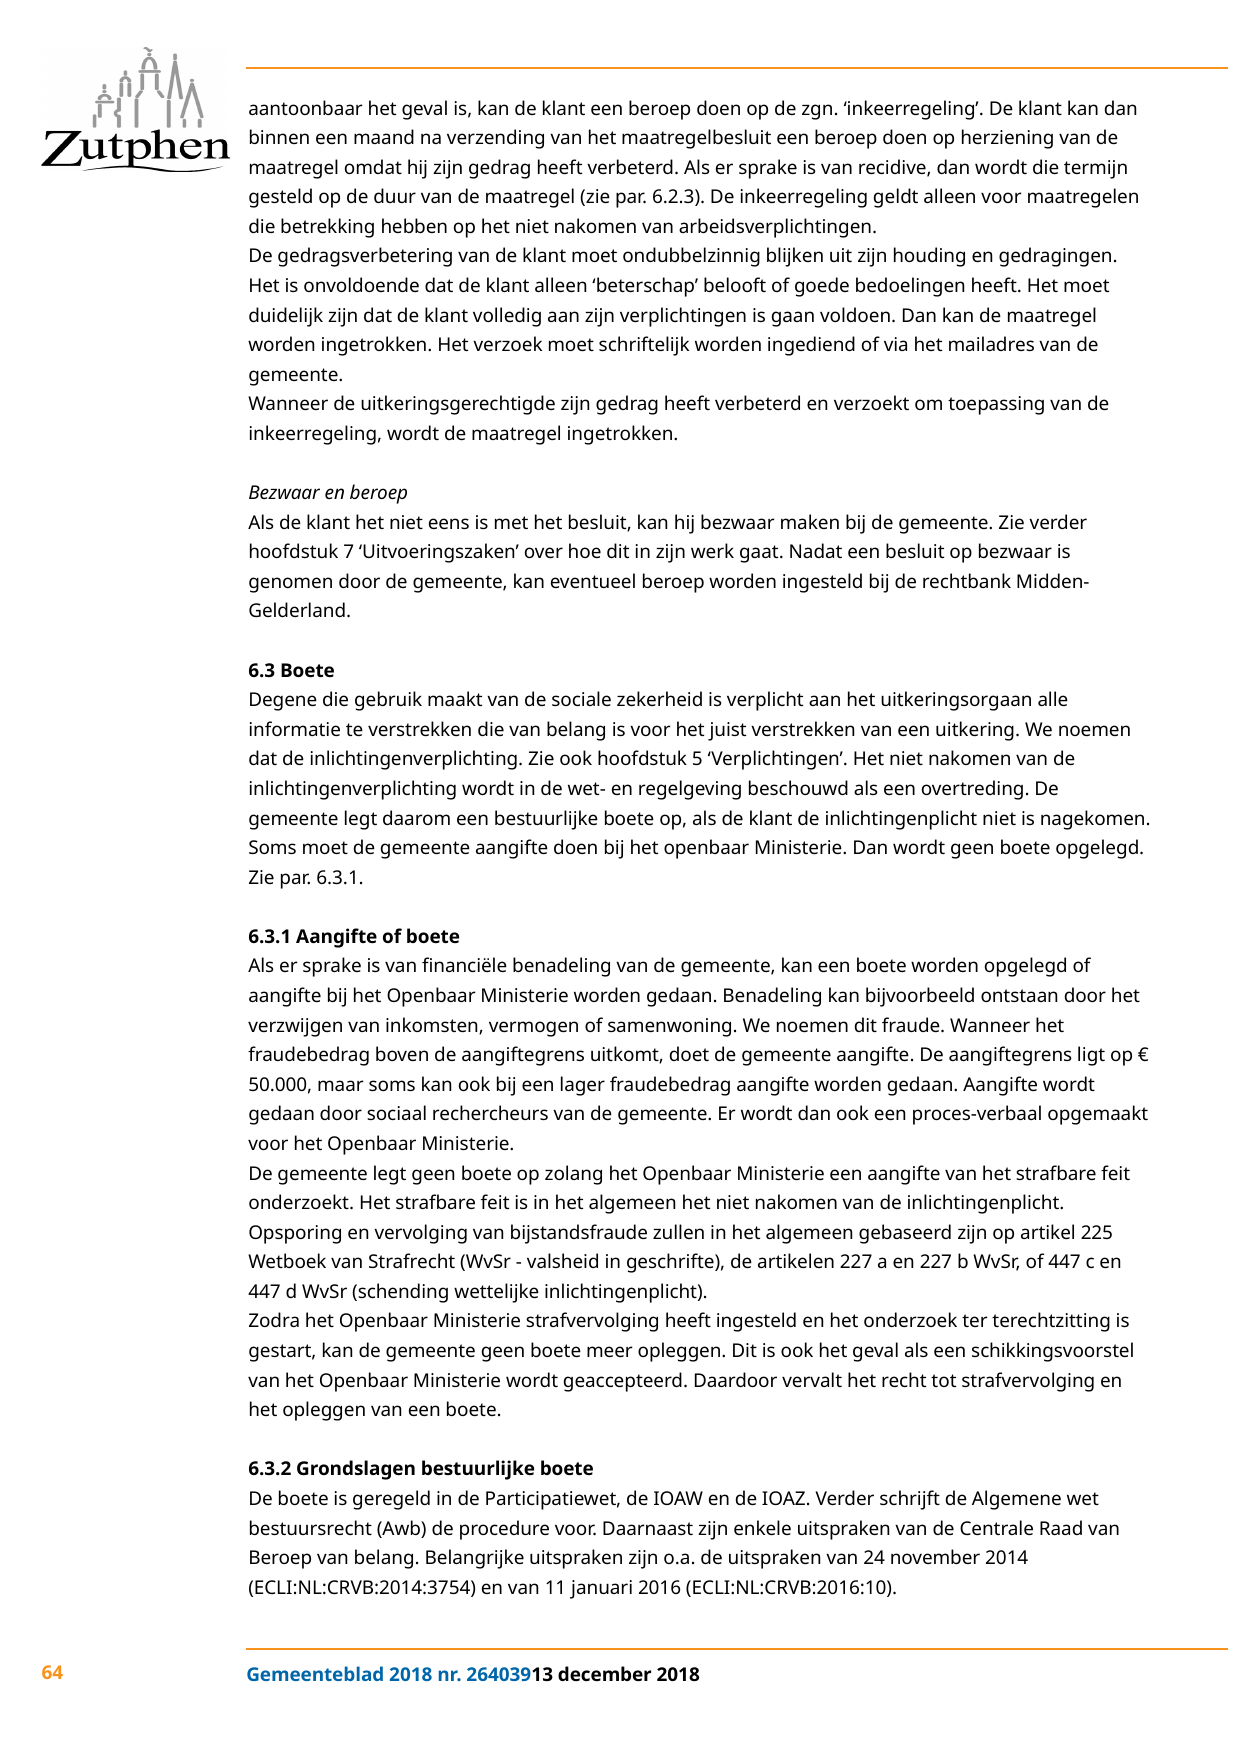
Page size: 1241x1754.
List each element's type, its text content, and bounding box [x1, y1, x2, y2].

text 6.3.1 Aangifte of boete [248, 923, 1152, 949]
text De gemeente legt geen boete op zolang het Openbaar Ministerie een aangifte van het strafbare feit onderzoekt. Het strafbare feit is in het algemeen het niet nakomen van de inlichtingenplicht. Opsporing en vervolging van bijstandsfraude zullen in het algemeen gebaseerd zijn op artikel 225 Wetboek van Strafrecht (WvSr - valsheid in geschrifte), de artikelen 227 a en 227 b WvSr, of 447 c en 447 d WvSr (schending wettelijke inlichtingenplicht). [248, 1160, 1152, 1304]
picture [41, 47, 231, 172]
text Als er sprake is van financiële benadeling van de gemeente, kan een boete worden opgelegd of aangifte bij het Openbaar Ministerie worden gedaan. Benadeling kan bijvoorbeeld ontstaan door het verzwijgen van inkomsten, vermogen of samenwoning. We noemen dit fraude. Wanneer het fraudebedrag boven de aangiftegrens uitkomt, doet de gemeente aangifte. De aangiftegrens ligt op € 50.000, maar soms kan ook bij een lager fraudebedrag aangifte worden gedaan. Aangifte wordt gedaan door sociaal rechercheurs van de gemeente. Er wordt dan ook een proces-verbaal opgemaakt voor het Openbaar Ministerie. [248, 953, 1152, 1156]
text aantoonbaar het geval is, kan de klant een beroep doen op de zgn. ‘inkeerregeling’. De klant kan dan binnen een maand na verzending van het maatregelbesluit een beroep doen op herziening van de maatregel omdat hij zijn gedrag heeft verbeterd. Als er sprake is van recidive, dan wordt die termijn gesteld op de duur van de maatregel (zie par. 6.2.3). De inkeerregeling geldt alleen voor maatregelen die betrekking hebben op het niet nakomen van arbeidsverplichtingen. [248, 95, 1152, 239]
text Zodra het Openbaar Ministerie strafvervolging heeft ingesteld en het onderzoek ter terechtzitting is gestart, kan de gemeente geen boete meer opleggen. Dit is ook het geval als een schikkingsvoorstel van het Openbaar Ministerie wordt geaccepteerd. Daardoor vervalt het recht tot strafvervolging en het opleggen van een boete. [248, 1308, 1152, 1422]
text De boete is geregeld in de Participatiewet, de IOAW en de IOAZ. Verder schrijft de Algemene wet bestuursrecht (Awb) de procedure voor. Daarnaast zijn enkele uitspraken van de Centrale Raad van Beroep van belang. Belangrijke uitspraken zijn o.a. de uitspraken van 24 november 2014 (ECLI:NL:CRVB:2014:3754) en van 11 januari 2016 (ECLI:NL:CRVB:2016:10). [248, 1485, 1152, 1600]
text De gedragsverbetering van de klant moet ondubbelzinnig blijken uit zijn houding en gedragingen. Het is onvoldoende dat de klant alleen ‘beterschap’ belooft of goede bedoelingen heeft. Het moet duidelijk zijn dat de klant volledig aan zijn verplichtingen is gaan voldoen. Dan kan de maatregel worden ingetrokken. Het verzoek moet schriftelijk worden ingediend of via het mailadres van de gemeente. [248, 243, 1152, 387]
text 6.3 Boete [248, 657, 1152, 683]
text Degene die gebruik maakt van de sociale zekerheid is verplicht aan het uitkeringsorgaan alle informatie te verstrekken die van belang is voor het juist verstrekken van een uitkering. We noemen dat de inlichtingenverplichting. Zie ook hoofdstuk 5 ‘Verplichtingen’. Het niet nakomen van de inlichtingenverplichting wordt in de wet- en regelgeving beschouwd als een overtreding. De gemeente legt daarom een bestuurlijke boete op, als de klant de inlichtingenplicht niet is nagekomen. Soms moet de gemeente aangifte doen bij het openbaar Ministerie. Dan wordt geen boete opgelegd. Zie par. 6.3.1. [248, 686, 1152, 890]
text Wanneer de uitkeringsgerechtigde zijn gedrag heeft verbeterd en verzoekt om toepassing van de inkeerregeling, wordt de maatregel ingetrokken. [248, 391, 1152, 446]
text 6.3.2 Grondslagen bestuurlijke boete [248, 1456, 1152, 1481]
text Als de klant het niet eens is met het besluit, kan hij bezwaar maken bij de gemeente. Zie verder hoofdstuk 7 ‘Uitvoeringszaken’ over hoe dit in zijn werk gaat. Nadat een besluit op bezwaar is genomen door de gemeente, kan eventueel beroep worden ingesteld bij de rechtbank Midden-Gelderland. [248, 509, 1152, 623]
text Bezwaar en beroep [248, 479, 1152, 505]
